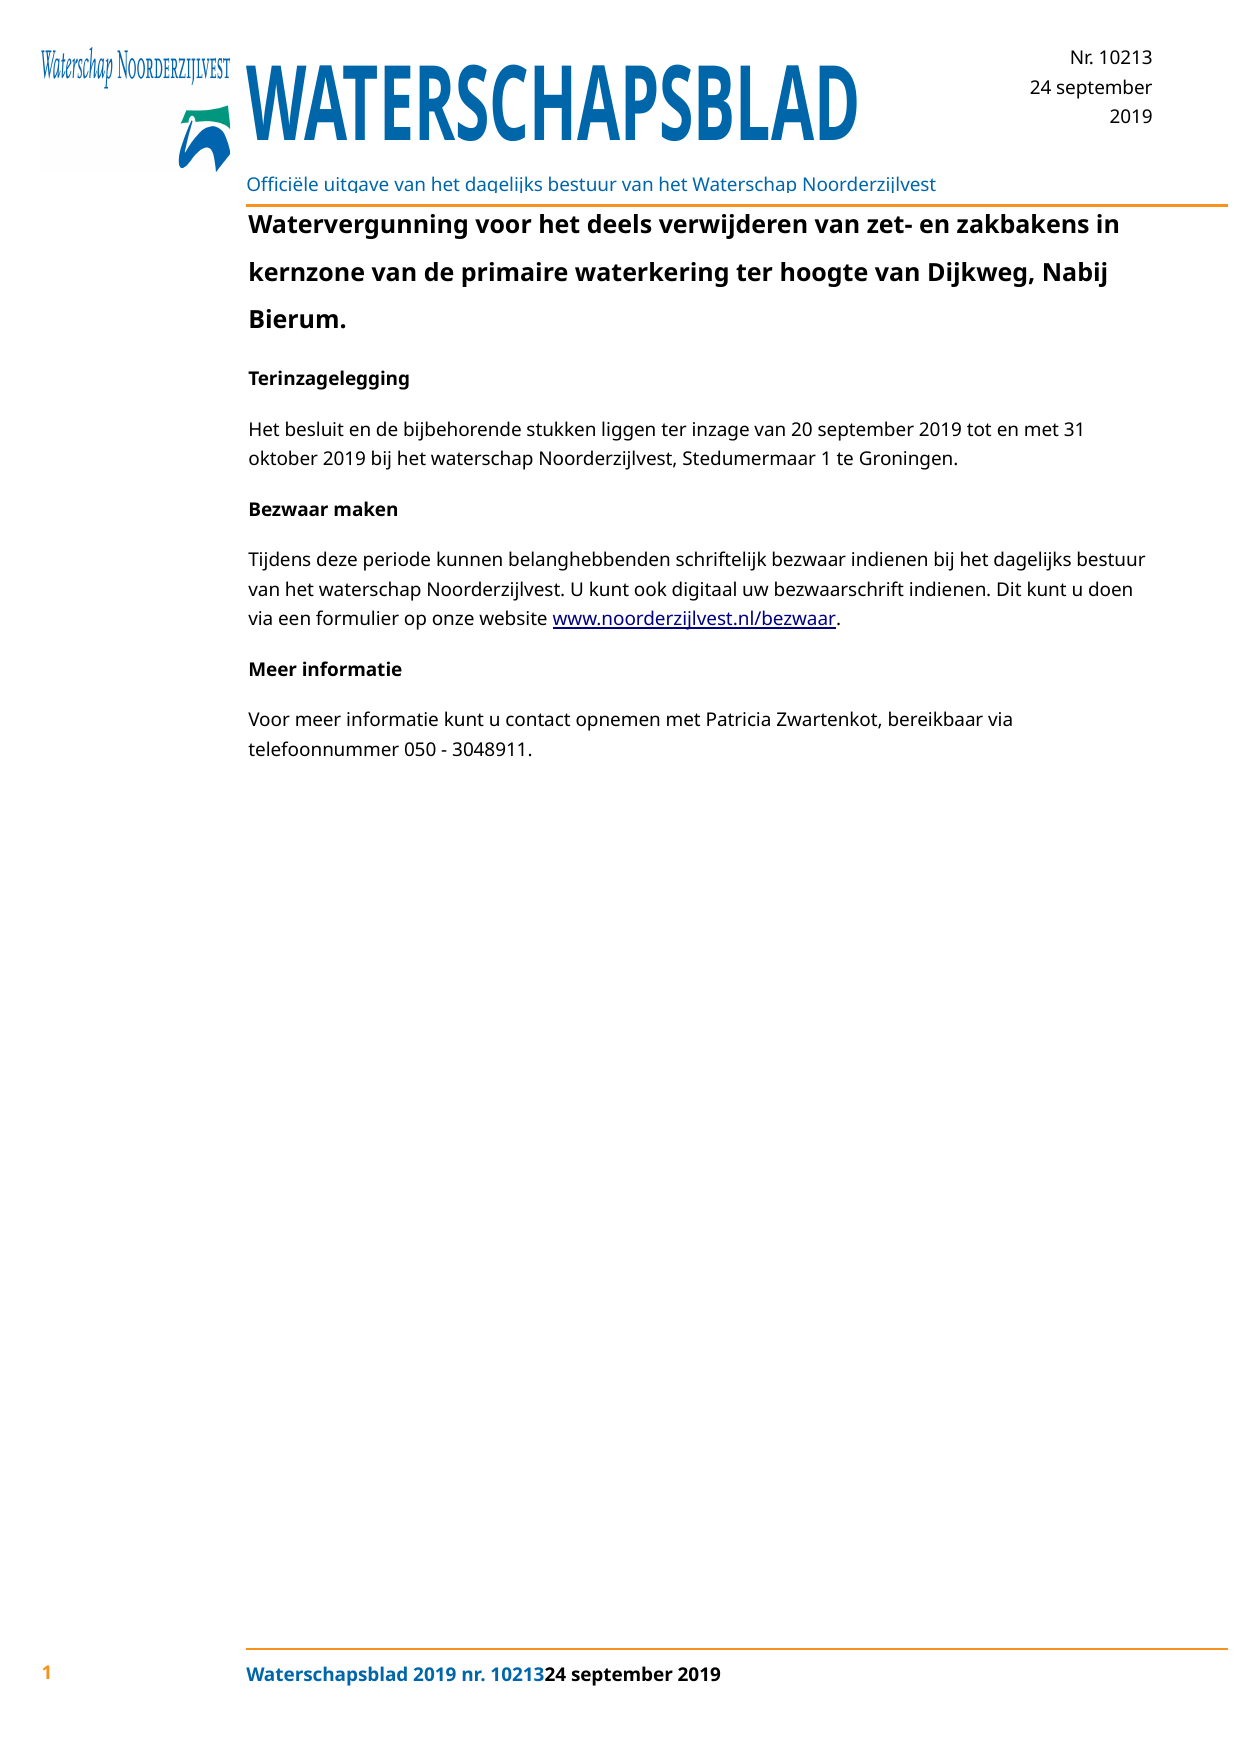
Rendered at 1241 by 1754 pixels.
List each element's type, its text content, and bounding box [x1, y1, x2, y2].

text Terinzagelegging [248, 366, 1152, 391]
text Het besluit en de bijbehorende stukken liggen ter inzage van 20 september 2019 tot en met 31 oktober 2019 bij het waterschap Noorderzijlvest, Stedumermaar 1 te Groningen. [248, 416, 1152, 471]
text Meer informatie [248, 656, 1152, 682]
text Watervergunning voor het deels verwijderen van zet- en zakbakens in kernzone van de primaire waterkering ter hoogte van Dijkweg, Nabij Bierum. [248, 207, 1152, 336]
picture [41, 47, 231, 172]
text Tijdens deze periode kunnen belanghebbenden schriftelijk bezwaar indienen bij het dagelijks bestuur van het waterschap Noorderzijlvest. U kunt ook digitaal uw bezwaarschrift indienen. Dit kunt u doen via een formulier op onze website www.noorderzijlvest.nl/bezwaar. [248, 546, 1152, 631]
text Voor meer informatie kunt u contact opnemen met Patricia Zwartenkot, bereikbaar via telefoonnummer 050 - 3048911. [248, 706, 1152, 762]
text Bezwaar maken [248, 496, 1152, 522]
